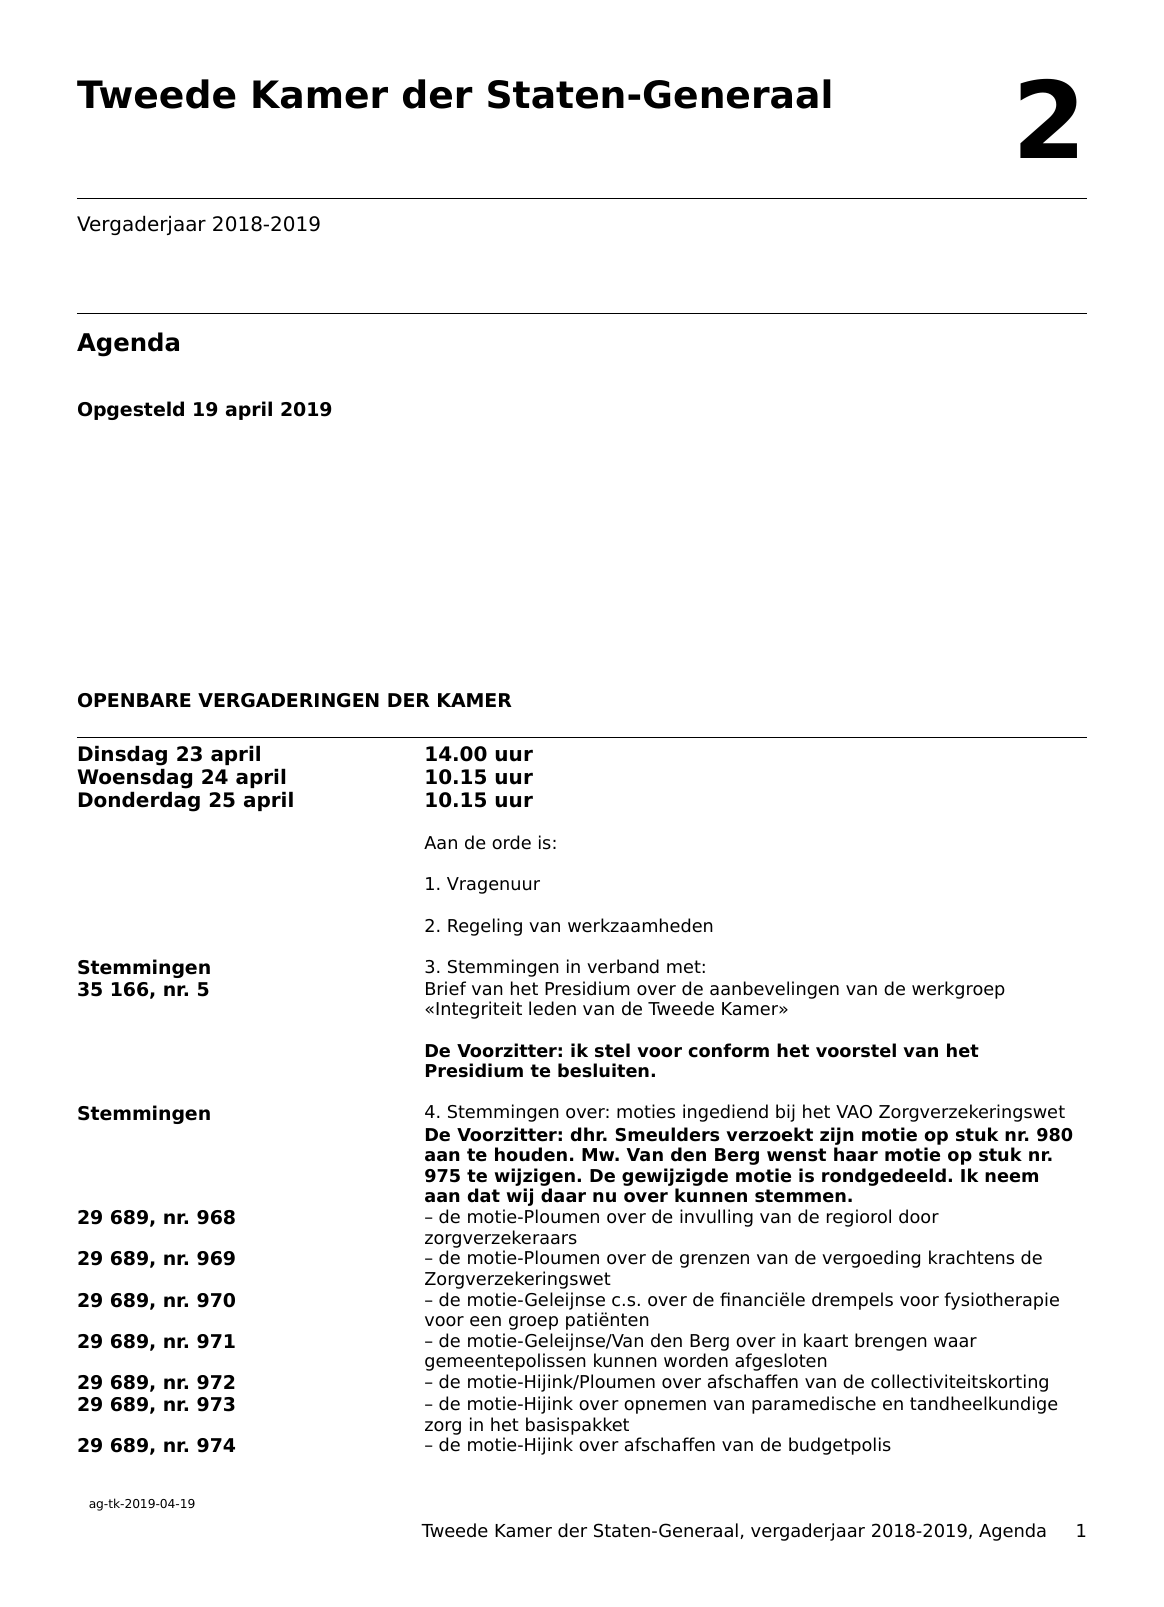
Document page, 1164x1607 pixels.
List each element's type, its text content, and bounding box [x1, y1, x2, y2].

table_cell [401, 1331, 418, 1372]
table_header Dinsdag 23 april [77, 738, 401, 766]
table_cell [418, 895, 1087, 916]
table_cell 10.15 uur [418, 789, 1087, 812]
table_cell [418, 813, 1087, 833]
table_cell 29 689, nr. 971 [77, 1331, 401, 1372]
table_cell 29 689, nr. 973 [77, 1394, 401, 1435]
table_cell Brief van het Presidium over de aanbevelingen van de werkgroep «Integriteit leden van de Tweede Kamer» [418, 979, 1087, 1020]
table_cell De Voorzitter: dhr. Smeulders verzoekt zijn motie op stuk nr. 980 aan te houden. Mw. Van den Berg wenst haar motie op stuk nr. 975 te wijzigen. De gewijzigde motie is rondgedeeld. Ik neem aan dat wij daar nu over kunnen stemmen. [418, 1125, 1087, 1207]
table_cell [77, 1041, 401, 1082]
table_cell [401, 874, 418, 895]
table_cell – de motie-Ploumen over de grenzen van de vergoeding krachtens de Zorgverzekeringswet [418, 1248, 1087, 1289]
table_cell [401, 1103, 418, 1124]
table_cell 29 689, nr. 972 [77, 1372, 401, 1394]
table_cell 29 689, nr. 969 [77, 1248, 401, 1289]
table_cell Agenda [77, 314, 422, 357]
table_cell [401, 1041, 418, 1082]
table_cell 29 689, nr. 974 [77, 1435, 401, 1457]
table_cell 29 689, nr. 968 [77, 1207, 401, 1248]
table_cell [401, 1207, 418, 1248]
table_cell [418, 936, 1087, 957]
table_cell – de motie-Geleijnse c.s. over de financiële drempels voor fysiotherapie voor een groep patiënten [418, 1290, 1087, 1331]
table_cell 1. Vragenuur [418, 874, 1087, 895]
table_cell Donderdag 25 april [77, 789, 401, 812]
table_cell [401, 766, 418, 789]
table_cell [401, 789, 418, 812]
table_cell [401, 1435, 418, 1457]
table_cell [401, 936, 418, 957]
table_cell [418, 1020, 1087, 1041]
table_header [401, 738, 418, 766]
table_cell De Voorzitter: ik stel voor conform het voorstel van het Presidium te besluiten. [418, 1041, 1087, 1082]
text ag-tk-2019-04-19 [88, 1497, 323, 1511]
table_cell [77, 916, 401, 936]
text Opgesteld 19 april 2019 [77, 399, 1087, 421]
table_cell Woensdag 24 april [77, 766, 401, 789]
table_cell [401, 1394, 418, 1435]
table_cell [401, 916, 418, 936]
table_cell [77, 1082, 401, 1102]
table_cell – de motie-Hijink over afschaffen van de budgetpolis [418, 1435, 1087, 1457]
table_cell [401, 1020, 418, 1041]
table_cell – de motie-Hijink/Ploumen over afschaffen van de collectiviteitskorting [418, 1372, 1087, 1394]
table_cell Vergaderjaar 2018-2019 [77, 199, 1087, 313]
table_cell Aan de orde is: [418, 833, 1087, 854]
table_cell 3. Stemmingen in verband met: [418, 957, 1087, 979]
table_cell [401, 854, 418, 874]
table_cell [418, 854, 1087, 874]
table_cell [77, 936, 401, 957]
table_cell [401, 1125, 418, 1207]
table_cell [401, 1290, 418, 1331]
table_cell – de motie-Ploumen over de invulling van de regiorol door zorgverzekeraars [418, 1207, 1087, 1248]
table_cell [77, 854, 401, 874]
table_cell 2. Regeling van werkzaamheden [418, 916, 1087, 936]
table_cell [77, 1125, 401, 1207]
table_cell 10.15 uur [418, 766, 1087, 789]
table_cell [77, 874, 401, 895]
table_cell Stemmingen [77, 1103, 401, 1124]
table_cell [401, 1248, 418, 1289]
table_cell [401, 895, 418, 916]
table_cell [401, 813, 418, 833]
table_cell [77, 1020, 401, 1041]
table_cell [77, 813, 401, 833]
table_cell [418, 1082, 1087, 1102]
table_cell 29 689, nr. 970 [77, 1290, 401, 1331]
table_cell – de motie-Hijink over opnemen van paramedische en tandheelkundige zorg in het basispakket [418, 1394, 1087, 1435]
table_cell [401, 1082, 418, 1102]
table_cell [401, 833, 418, 854]
table_header 14.00 uur [418, 738, 1087, 766]
subtitle OPENBARE VERGADERINGEN DER KAMER [77, 690, 1087, 712]
table_cell 4. Stemmingen over: moties ingediend bij het VAO Zorgverzekeringswet [418, 1103, 1087, 1124]
table_cell Stemmingen [77, 957, 401, 979]
table_header Tweede Kamer der Staten-Generaal [77, 59, 886, 198]
table_cell [401, 1372, 418, 1394]
table_header 2 [886, 59, 1087, 198]
table_cell [77, 895, 401, 916]
table_cell [77, 833, 401, 854]
table_cell – de motie-Geleijnse/Van den Berg over in kaart brengen waar gemeentepolissen kunnen worden afgesloten [418, 1331, 1087, 1372]
table_cell [422, 314, 1087, 357]
table_cell 35 166, nr. 5 [77, 979, 401, 1020]
table_cell [401, 957, 418, 979]
table_cell [401, 979, 418, 1020]
